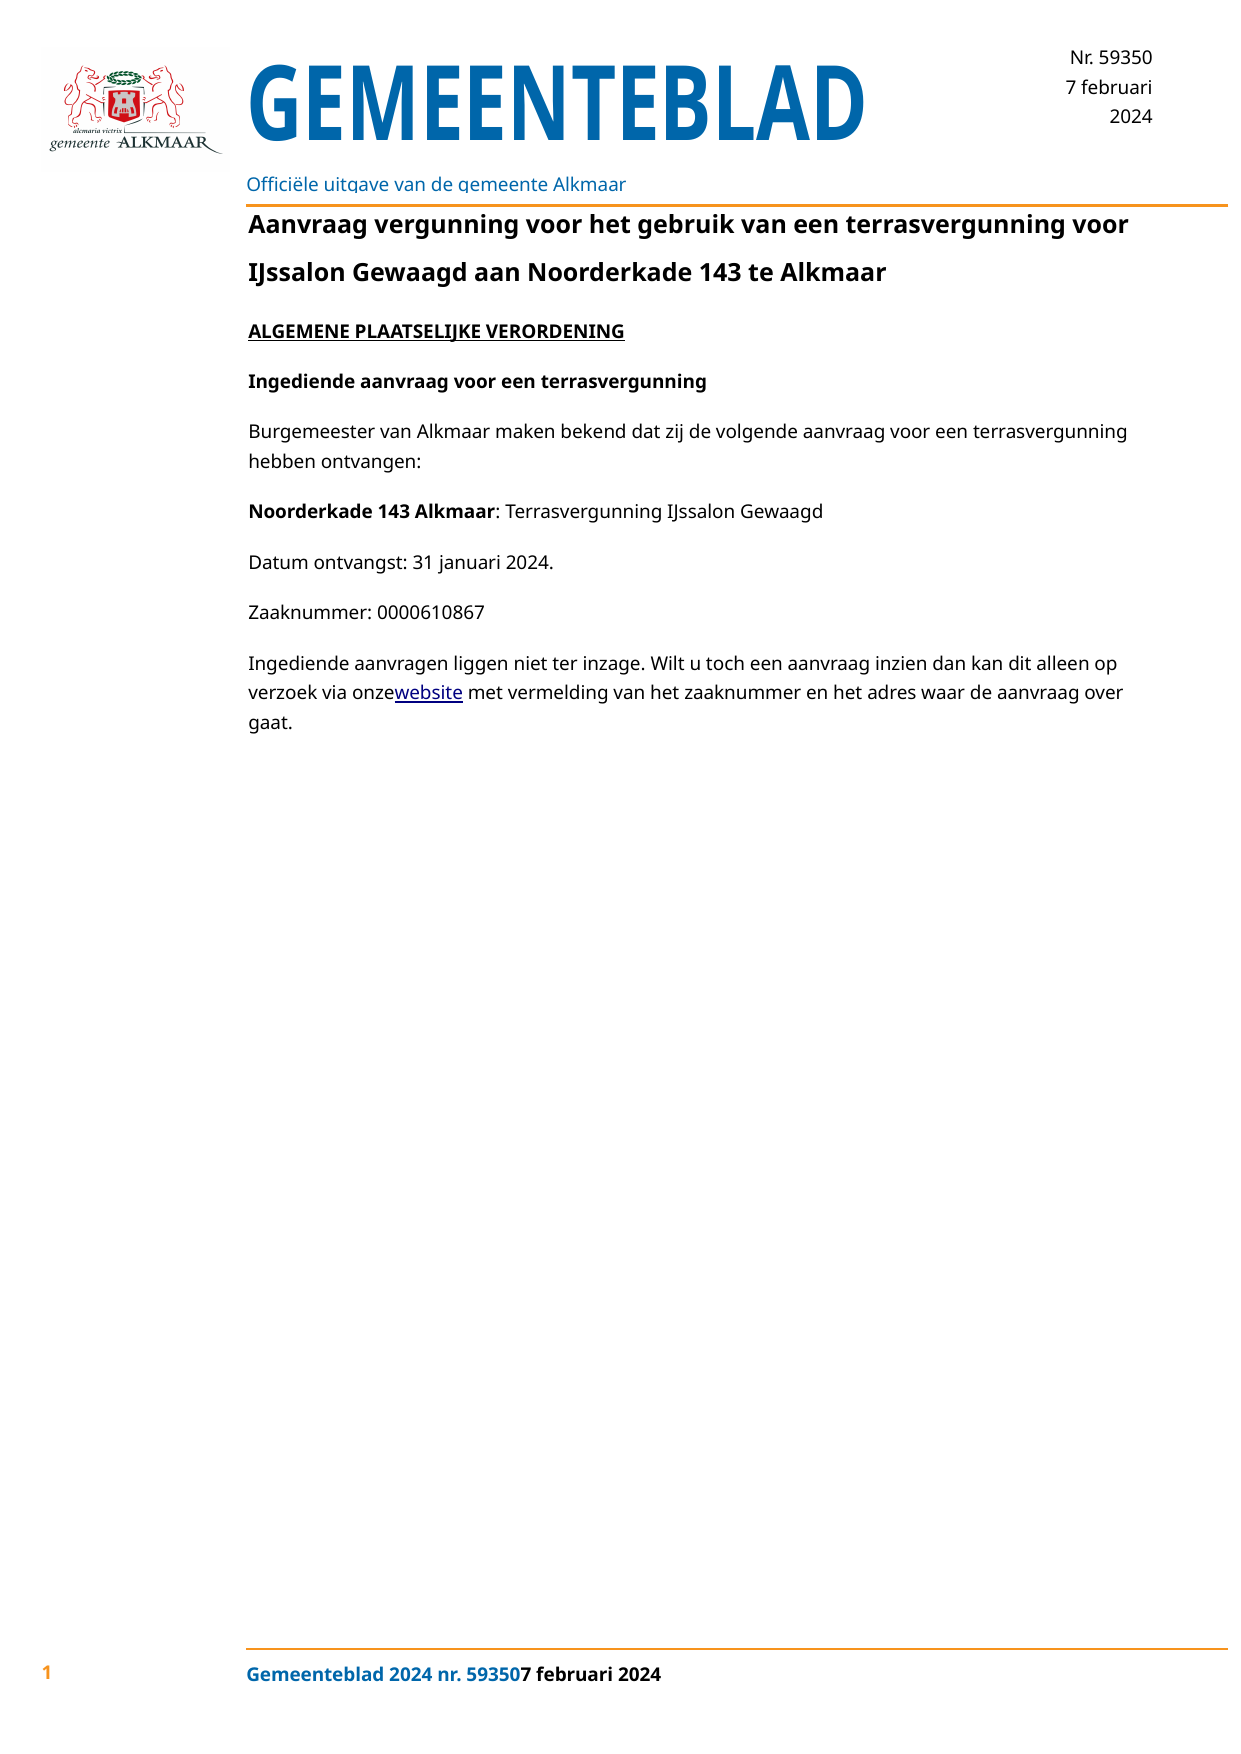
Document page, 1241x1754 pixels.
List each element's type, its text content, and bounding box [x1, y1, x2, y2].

text Burgemeester van Alkmaar maken bekend dat zij de volgende aanvraag voor een terrasvergunning hebben ontvangen: [248, 419, 1152, 474]
picture [41, 47, 231, 172]
text Ingediende aanvragen liggen niet ter inzage. Wilt u toch een aanvraag inzien dan kan dit alleen op verzoek via onzewebsite met vermelding van het zaaknummer en het adres waar de aanvraag over gaat. [248, 650, 1152, 735]
text Aanvraag vergunning voor het gebruik van een terrasvergunning voor IJssalon Gewaagd aan Noorderkade 143 te Alkmaar [248, 207, 1152, 288]
text Noorderkade 143 Alkmaar: Terrasvergunning IJssalon Gewaagd [248, 499, 1152, 524]
text Ingediende aanvraag voor een terrasvergunning [248, 368, 1152, 394]
text Datum ontvangst: 31 januari 2024. [248, 549, 1152, 575]
text Zaaknummer: 0000610867 [248, 599, 1152, 625]
text ALGEMENE PLAATSELIJKE VERORDENING [248, 318, 1152, 344]
